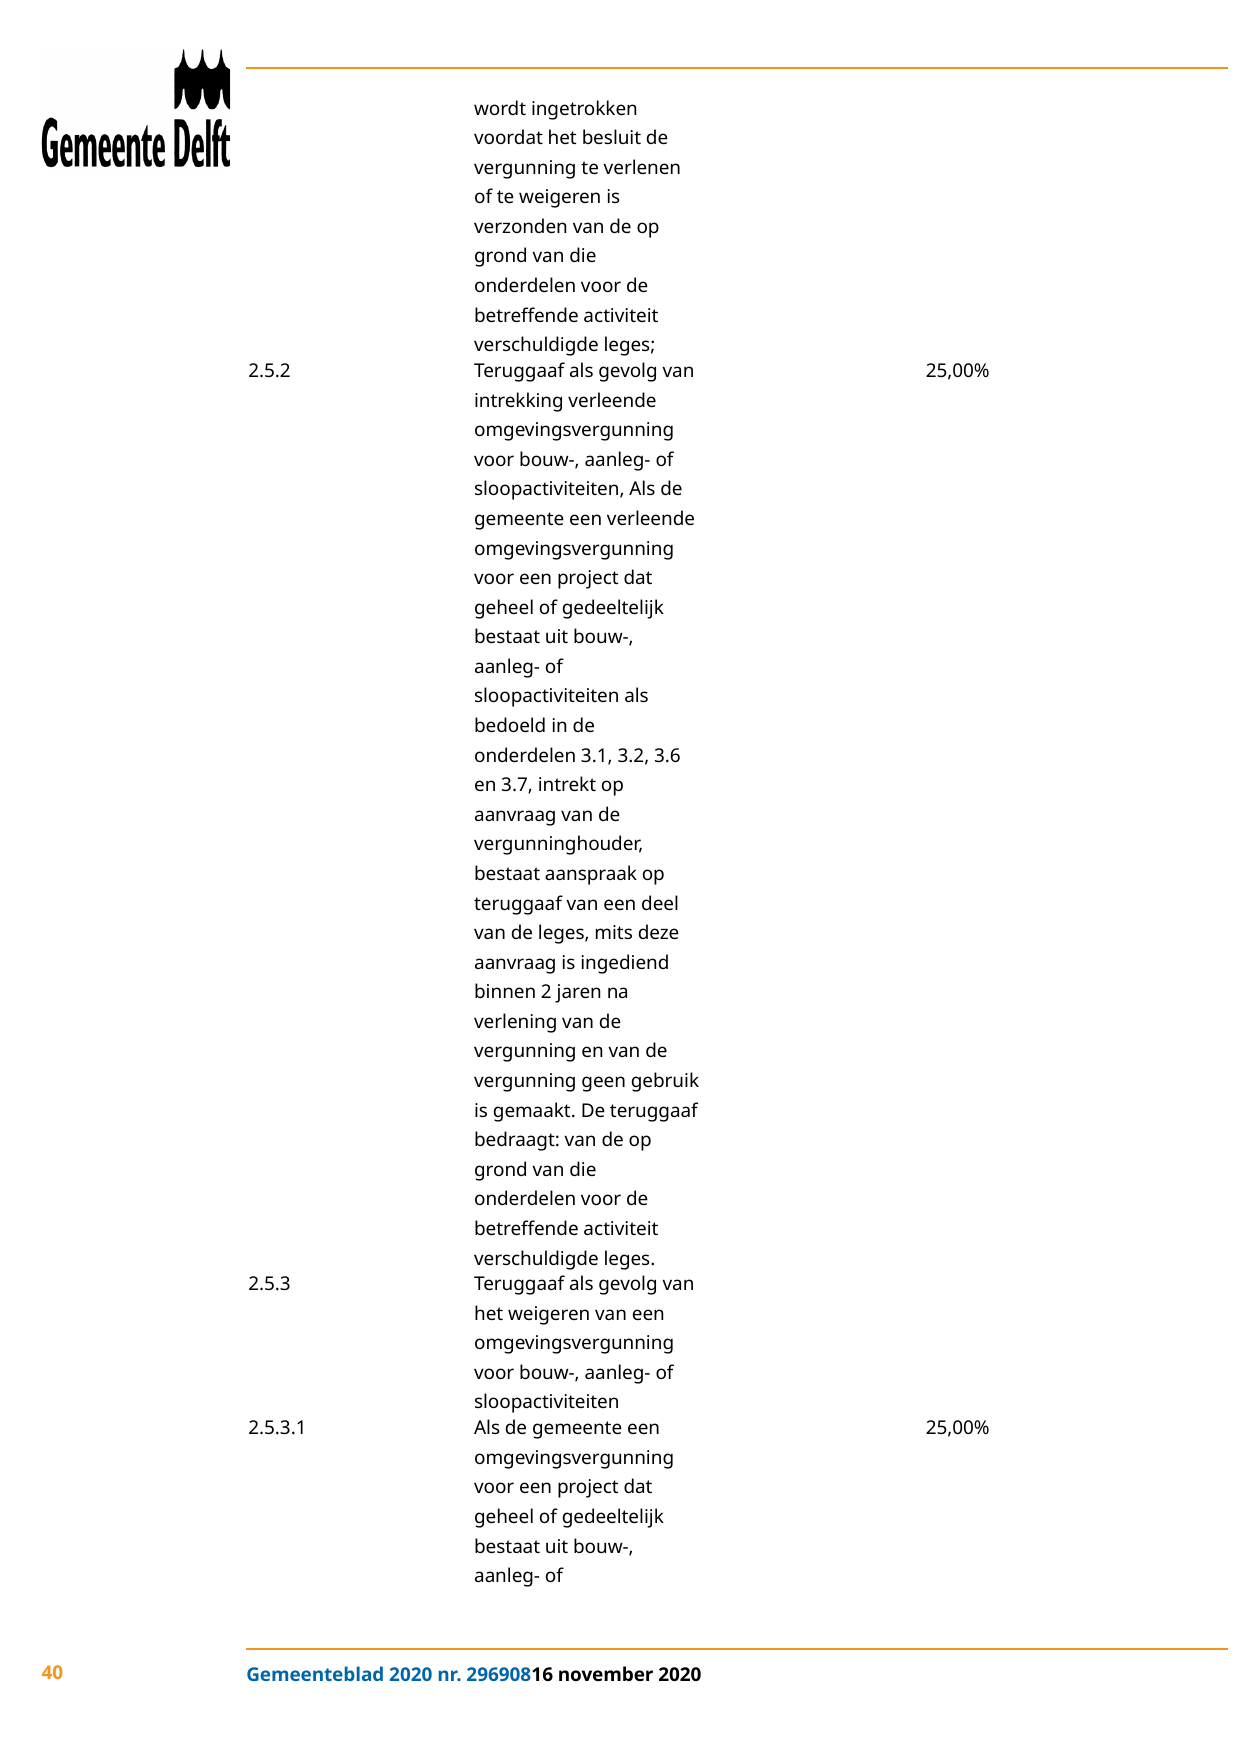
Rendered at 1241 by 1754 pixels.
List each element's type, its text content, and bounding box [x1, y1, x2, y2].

table_cell Als de gemeente een omgevingsvergunning voor een project dat geheel of gedeeltelijk bestaat uit bouw-, aanleg- of [474, 1415, 700, 1588]
table_cell [700, 1270, 926, 1414]
table_cell wordt ingetrokken voordat het besluit de vergunning te verlenen of te weigeren is verzonden van de op grond van die onderdelen voor de betreffende activiteit verschuldigde leges; [474, 95, 700, 357]
table_cell [700, 357, 926, 1270]
table_cell 25,00% [926, 1415, 1152, 1588]
table_cell [700, 1415, 926, 1588]
table_cell 25,00% [926, 357, 1152, 1270]
table_cell [926, 95, 1152, 357]
table_cell 2.5.2 [248, 357, 474, 1270]
table_cell 2.5.3 [248, 1270, 474, 1414]
table_cell Teruggaaf als gevolg van het weigeren van een omgevingsvergunning voor bouw-, aanleg- of sloopactiviteiten [474, 1270, 700, 1414]
table_cell 2.5.3.1 [248, 1415, 474, 1588]
table_cell [700, 95, 926, 357]
table_cell Teruggaaf als gevolg van intrekking verleende omgevingsvergunning voor bouw-, aanleg- of sloopactiviteiten, Als de gemeente een verleende omgevingsvergunning voor een project dat geheel of gedeeltelijk bestaat uit bouw-, aanleg- of sloopactiviteiten als bedoeld in de onderdelen 3.1, 3.2, 3.6 en 3.7, intrekt op aanvraag van de vergunninghouder, bestaat aanspraak op teruggaaf van een deel van de leges, mits deze aanvraag is ingediend binnen 2 jaren na verlening van de vergunning en van de vergunning geen gebruik is gemaakt. De teruggaaf bedraagt: van de op grond van die onderdelen voor de betreffende activiteit verschuldigde leges. [474, 357, 700, 1270]
table_cell [926, 1270, 1152, 1414]
table_cell [248, 95, 474, 357]
picture [41, 47, 231, 172]
